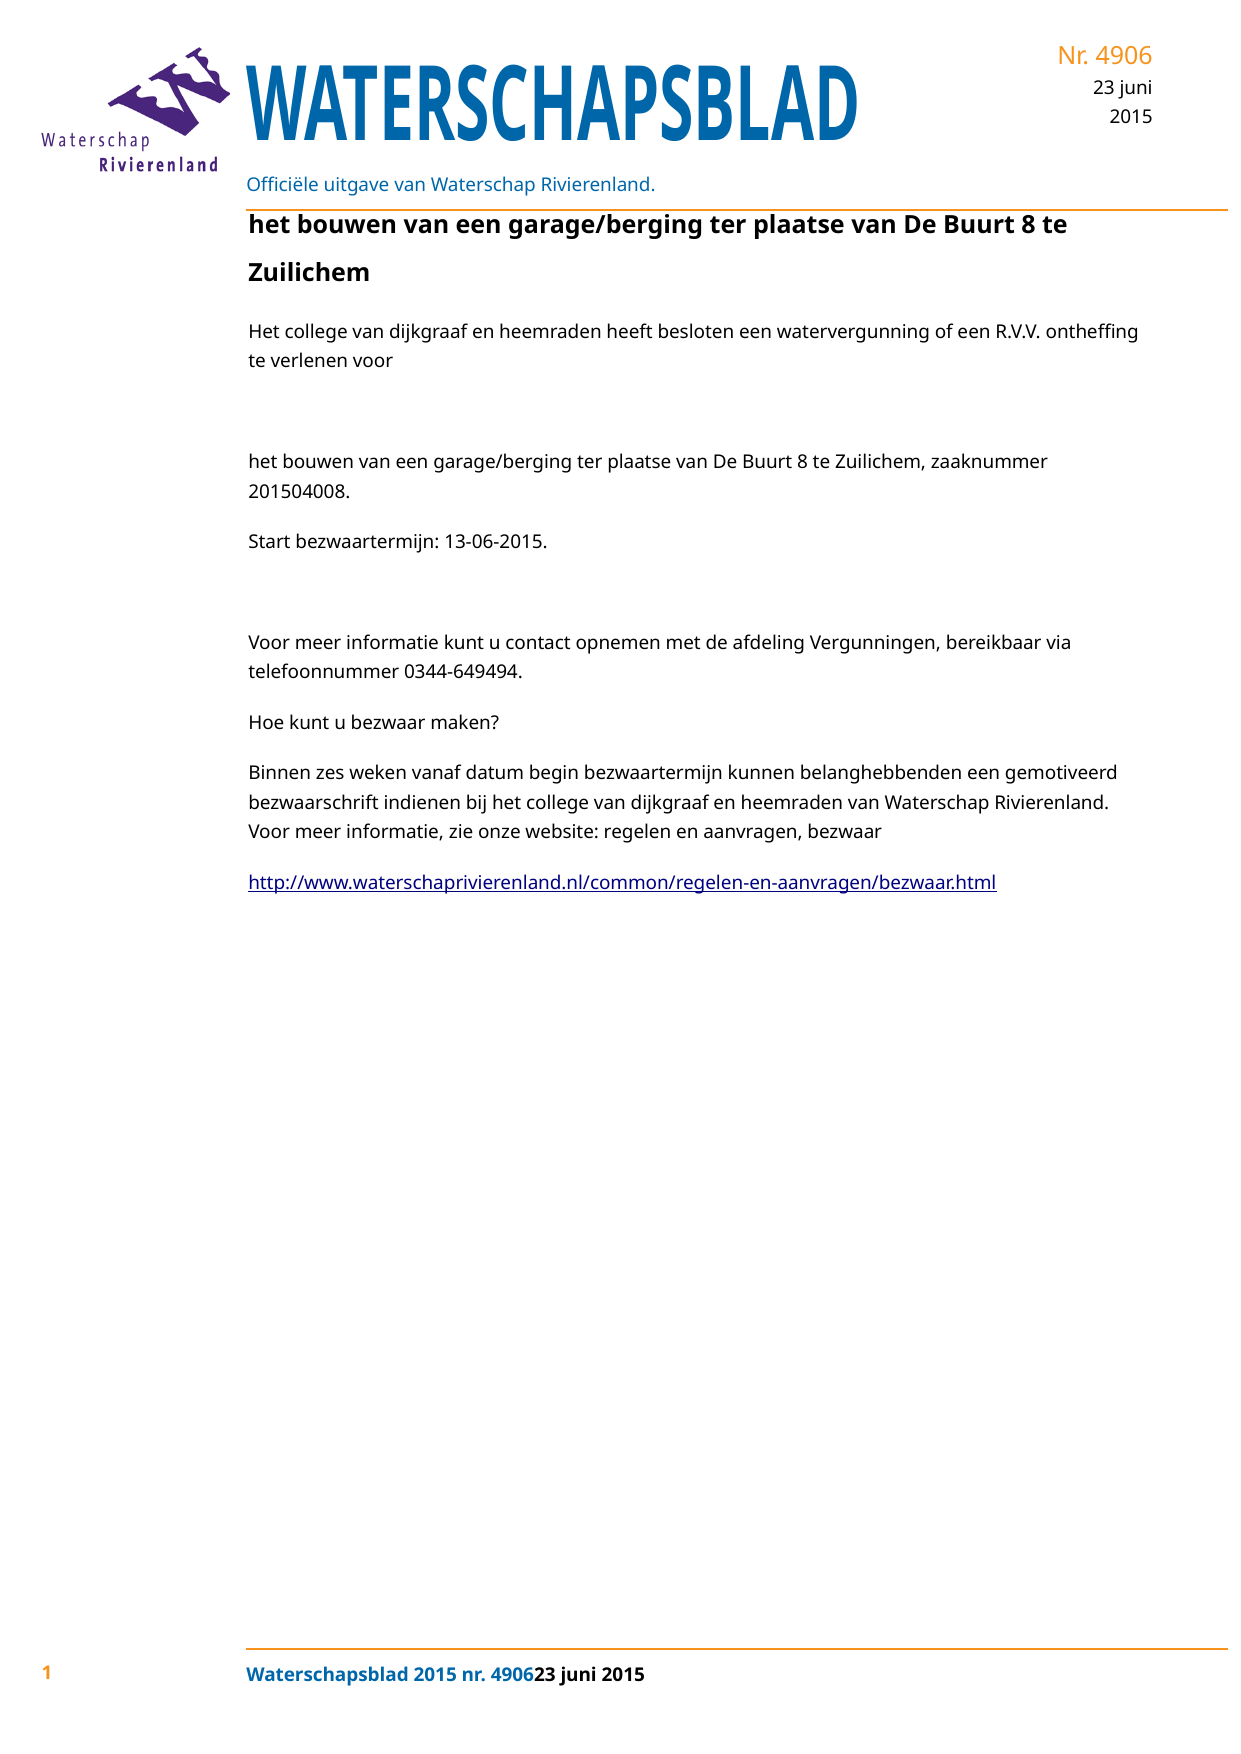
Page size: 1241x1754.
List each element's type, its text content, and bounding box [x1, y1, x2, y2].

text het bouwen van een garage/berging ter plaatse van De Buurt 8 te Zuilichem, zaaknummer 201504008. [248, 448, 1152, 504]
text het bouwen van een garage/berging ter plaatse van De Buurt 8 te Zuilichem [248, 211, 1152, 288]
text http://www.waterschaprivierenland.nl/common/regelen-en-aanvragen/bezwaar.html [248, 869, 1152, 895]
text Hoe kunt u bezwaar maken? [248, 709, 1152, 735]
text Start bezwaartermijn: 13-06-2015. [248, 528, 1152, 554]
text Voor meer informatie kunt u contact opnemen met de afdeling Vergunningen, bereikbaar via telefoonnummer 0344-649494. [248, 629, 1152, 684]
text Het college van dijkgraaf en heemraden heeft besloten een watervergunning of een R.V.V. ontheffing te verlenen voor [248, 318, 1152, 373]
text Binnen zes weken vanaf datum begin bezwaartermijn kunnen belanghebbenden een gemotiveerd bezwaarschrift indienen bij het college van dijkgraaf en heemraden van Waterschap Rivierenland. Voor meer informatie, zie onze website: regelen en aanvragen, bezwaar [248, 759, 1152, 844]
picture [41, 47, 231, 172]
